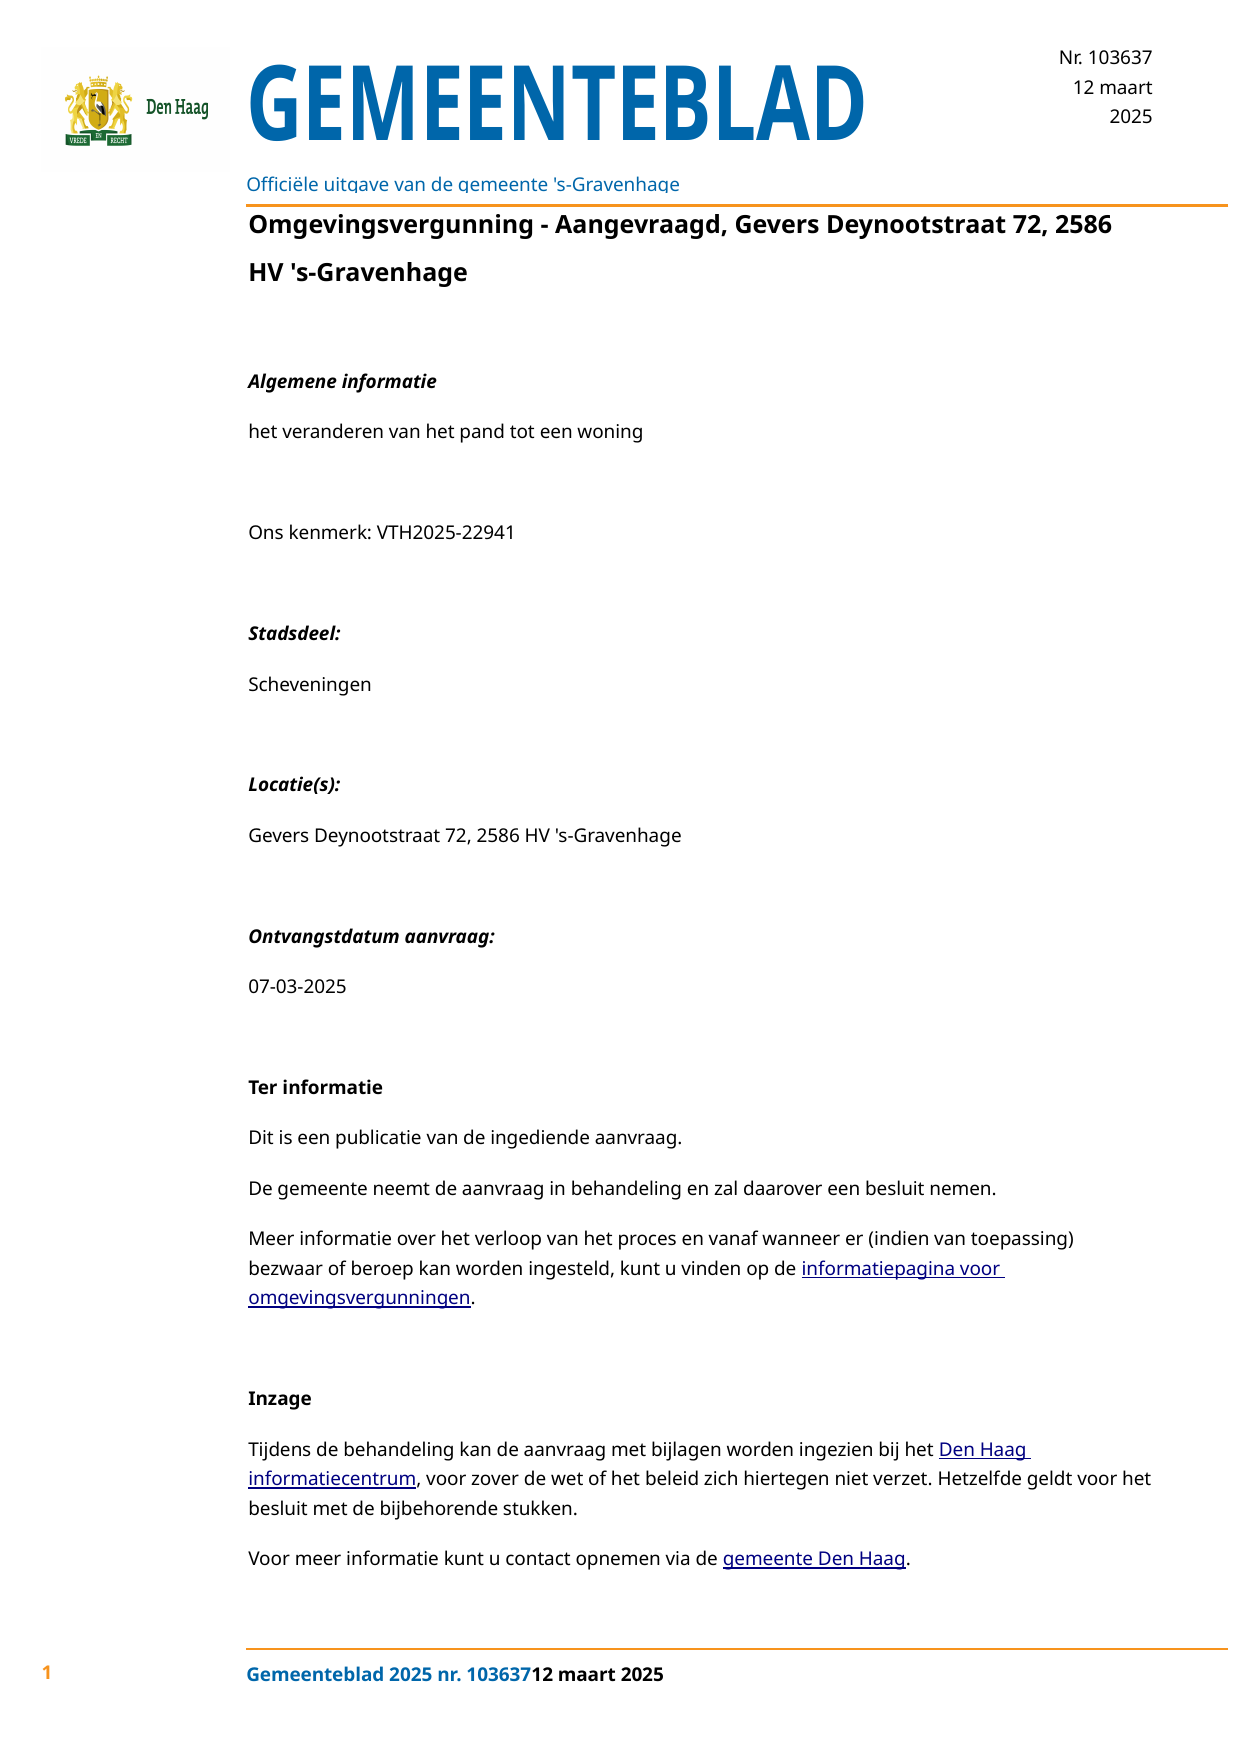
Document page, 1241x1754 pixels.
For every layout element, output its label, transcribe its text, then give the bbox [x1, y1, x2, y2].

text Scheveningen [248, 671, 1152, 697]
text Algemene informatie [248, 368, 1152, 394]
text Ter informatie [248, 1074, 1152, 1100]
picture [41, 47, 231, 172]
text Ons kenmerk: VTH2025-22941 [248, 519, 1152, 545]
text Omgevingsvergunning - Aangevraagd, Gevers Deynootstraat 72, 2586 HV 's-Gravenhage [248, 207, 1152, 288]
text Tijdens de behandeling kan de aanvraag met bijlagen worden ingezien bij het Den Haag informatiecentrum, voor zover de wet of het beleid zich hiertegen niet verzet. Hetzelfde geldt voor het besluit met de bijbehorende stukken. [248, 1436, 1152, 1521]
text Ontvangstdatum aanvraag: [248, 923, 1152, 949]
text De gemeente neemt de aanvraag in behandeling en zal daarover een besluit nemen. [248, 1175, 1152, 1201]
text Meer informatie over het verloop van het proces en vanaf wanneer er (indien van toepassing) bezwaar of beroep kan worden ingesteld, kunt u vinden op de informatiepagina voor omgevingsvergunningen. [248, 1225, 1152, 1310]
text 07-03-2025 [248, 973, 1152, 999]
text Stadsdeel: [248, 620, 1152, 646]
text Dit is een publicatie van de ingediende aanvraag. [248, 1124, 1152, 1150]
text Gevers Deynootstraat 72, 2586 HV 's-Gravenhage [248, 822, 1152, 848]
text Locatie(s): [248, 772, 1152, 797]
text Voor meer informatie kunt u contact opnemen via de gemeente Den Haag. [248, 1545, 1152, 1571]
text Inzage [248, 1385, 1152, 1411]
text het veranderen van het pand tot een woning [248, 419, 1152, 444]
